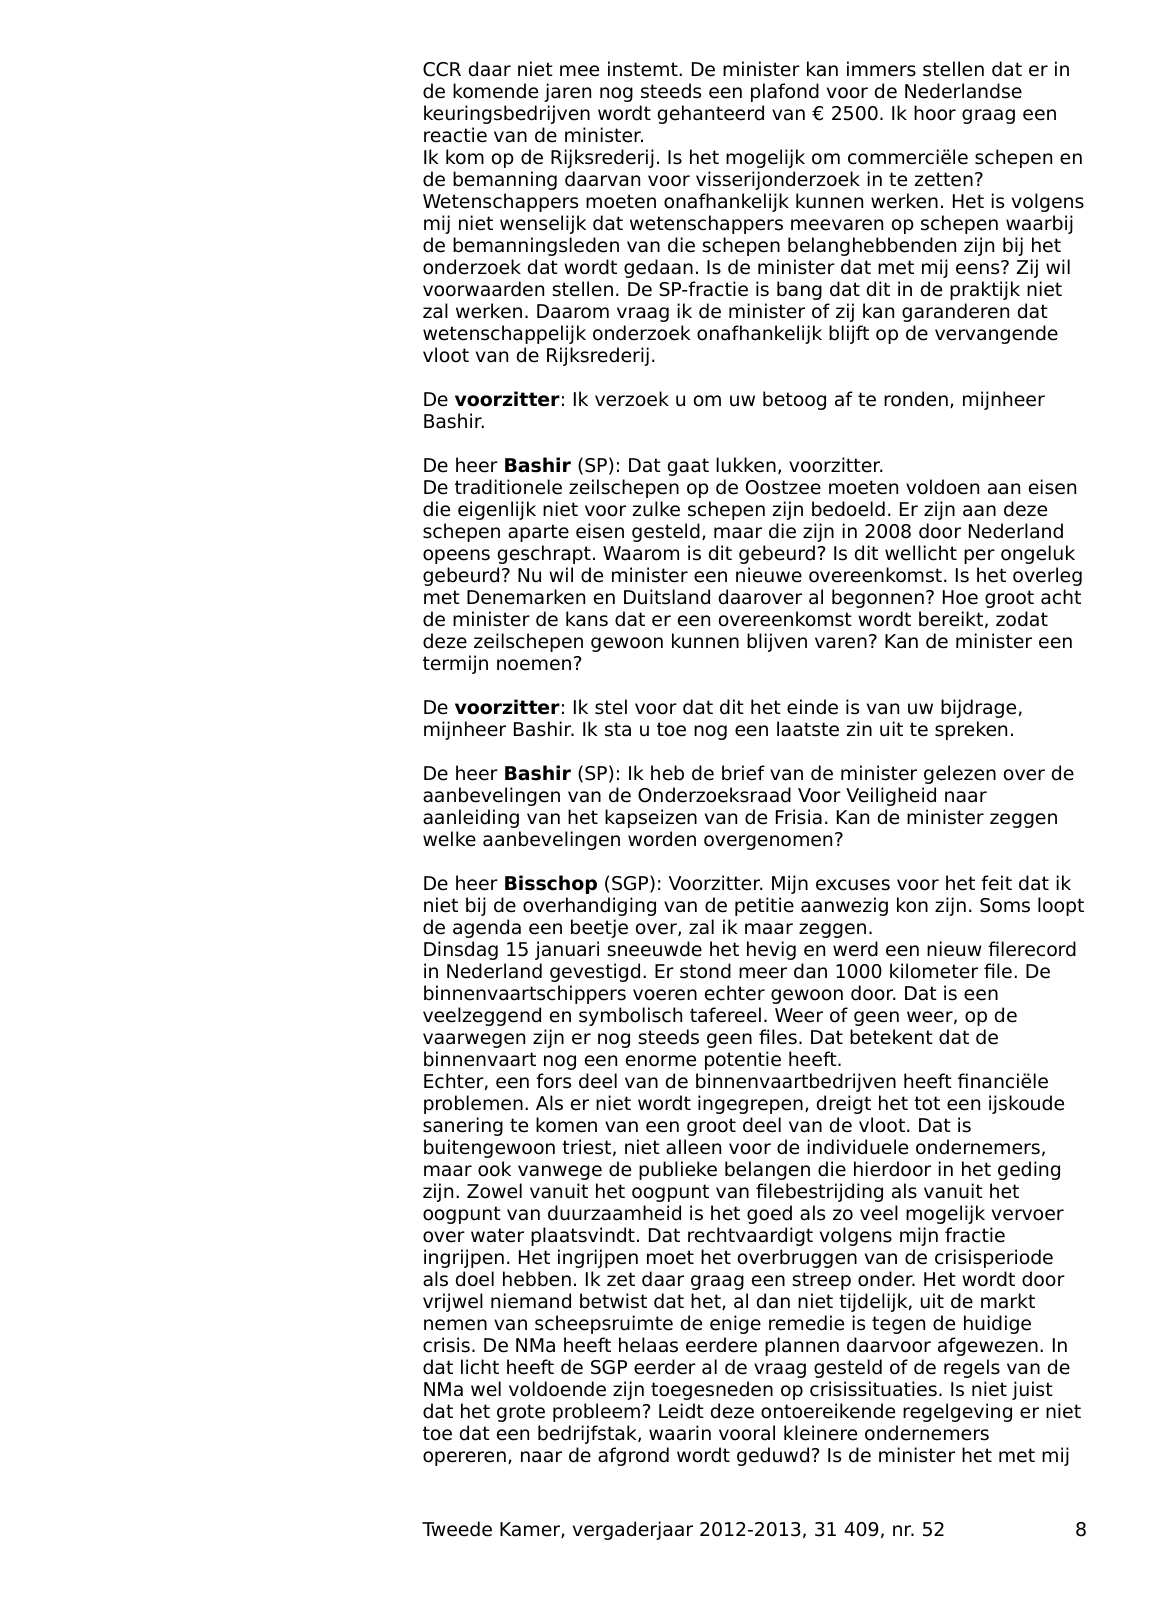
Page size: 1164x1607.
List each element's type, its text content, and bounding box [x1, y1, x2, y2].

text Dinsdag 15 januari sneeuwde het hevig en werd een nieuw filerecord in Nederland gevestigd. Er stond meer dan 1000 kilometer file. De binnenvaartschippers voeren echter gewoon door. Dat is een veelzeggend en symbolisch tafereel. Weer of geen weer, op de vaarwegen zijn er nog steeds geen files. Dat betekent dat de binnenvaart nog een enorme potentie heeft. [422, 939, 1087, 1071]
text De voorzitter: Ik verzoek u om uw betoog af te ronden, mijnheer Bashir. [422, 389, 1087, 433]
text De voorzitter: Ik stel voor dat dit het einde is van uw bijdrage, mijnheer Bashir. Ik sta u toe nog een laatste zin uit te spreken. [422, 697, 1087, 741]
text De traditionele zeilschepen op de Oostzee moeten voldoen aan eisen die eigenlijk niet voor zulke schepen zijn bedoeld. Er zijn aan deze schepen aparte eisen gesteld, maar die zijn in 2008 door Nederland opeens geschrapt. Waarom is dit gebeurd? Is dit wellicht per ongeluk gebeurd? Nu wil de minister een nieuwe overeenkomst. Is het overleg met Denemarken en Duitsland daarover al begonnen? Hoe groot acht de minister de kans dat er een overeenkomst wordt bereikt, zodat deze zeilschepen gewoon kunnen blijven varen? Kan de minister een termijn noemen? [422, 477, 1087, 675]
text De heer Bashir (SP): Dat gaat lukken, voorzitter. [422, 455, 1087, 477]
text Echter, een fors deel van de binnenvaartbedrijven heeft financiële problemen. Als er niet wordt ingegrepen, dreigt het tot een ijskoude sanering te komen van een groot deel van de vloot. Dat is buitengewoon triest, niet alleen voor de individuele ondernemers, maar ook vanwege de publieke belangen die hierdoor in het geding zijn. Zowel vanuit het oogpunt van filebestrijding als vanuit het oogpunt van duurzaamheid is het goed als zo veel mogelijk vervoer over water plaatsvindt. Dat rechtvaardigt volgens mijn fractie ingrijpen. Het ingrijpen moet het overbruggen van de crisisperiode als doel hebben. Ik zet daar graag een streep onder. Het wordt door vrijwel niemand betwist dat het, al dan niet tijdelijk, uit de markt nemen van scheepsruimte de enige remedie is tegen de huidige crisis. De NMa heeft helaas eerdere plannen daarvoor afgewezen. In dat licht heeft de SGP eerder al de vraag gesteld of de regels van de NMa wel voldoende zijn toegesneden op crisissituaties. Is niet juist dat het grote probleem? Leidt deze ontoereikende regelgeving er niet toe dat een bedrijfstak, waarin vooral kleinere ondernemers opereren, naar de afgrond wordt geduwd? Is de minister het met mij [422, 1071, 1087, 1467]
text De heer Bisschop (SGP): Voorzitter. Mijn excuses voor het feit dat ik niet bij de overhandiging van de petitie aanwezig kon zijn. Soms loopt de agenda een beetje over, zal ik maar zeggen. [422, 873, 1087, 939]
text CCR daar niet mee instemt. De minister kan immers stellen dat er in de komende jaren nog steeds een plafond voor de Nederlandse keuringsbedrijven wordt gehanteerd van € 2500. Ik hoor graag een reactie van de minister. [422, 59, 1087, 147]
text Ik kom op de Rijksrederij. Is het mogelijk om commerciële schepen en de bemanning daarvan voor visserijonderzoek in te zetten? Wetenschappers moeten onafhankelijk kunnen werken. Het is volgens mij niet wenselijk dat wetenschappers meevaren op schepen waarbij de bemanningsleden van die schepen belanghebbenden zijn bij het onderzoek dat wordt gedaan. Is de minister dat met mij eens? Zij wil voorwaarden stellen. De SP-fractie is bang dat dit in de praktijk niet zal werken. Daarom vraag ik de minister of zij kan garanderen dat wetenschappelijk onderzoek onafhankelijk blijft op de vervangende vloot van de Rijksrederij. [422, 147, 1087, 367]
text De heer Bashir (SP): Ik heb de brief van de minister gelezen over de aanbevelingen van de Onderzoeksraad Voor Veiligheid naar aanleiding van het kapseizen van de Frisia. Kan de minister zeggen welke aanbevelingen worden overgenomen? [422, 763, 1087, 851]
